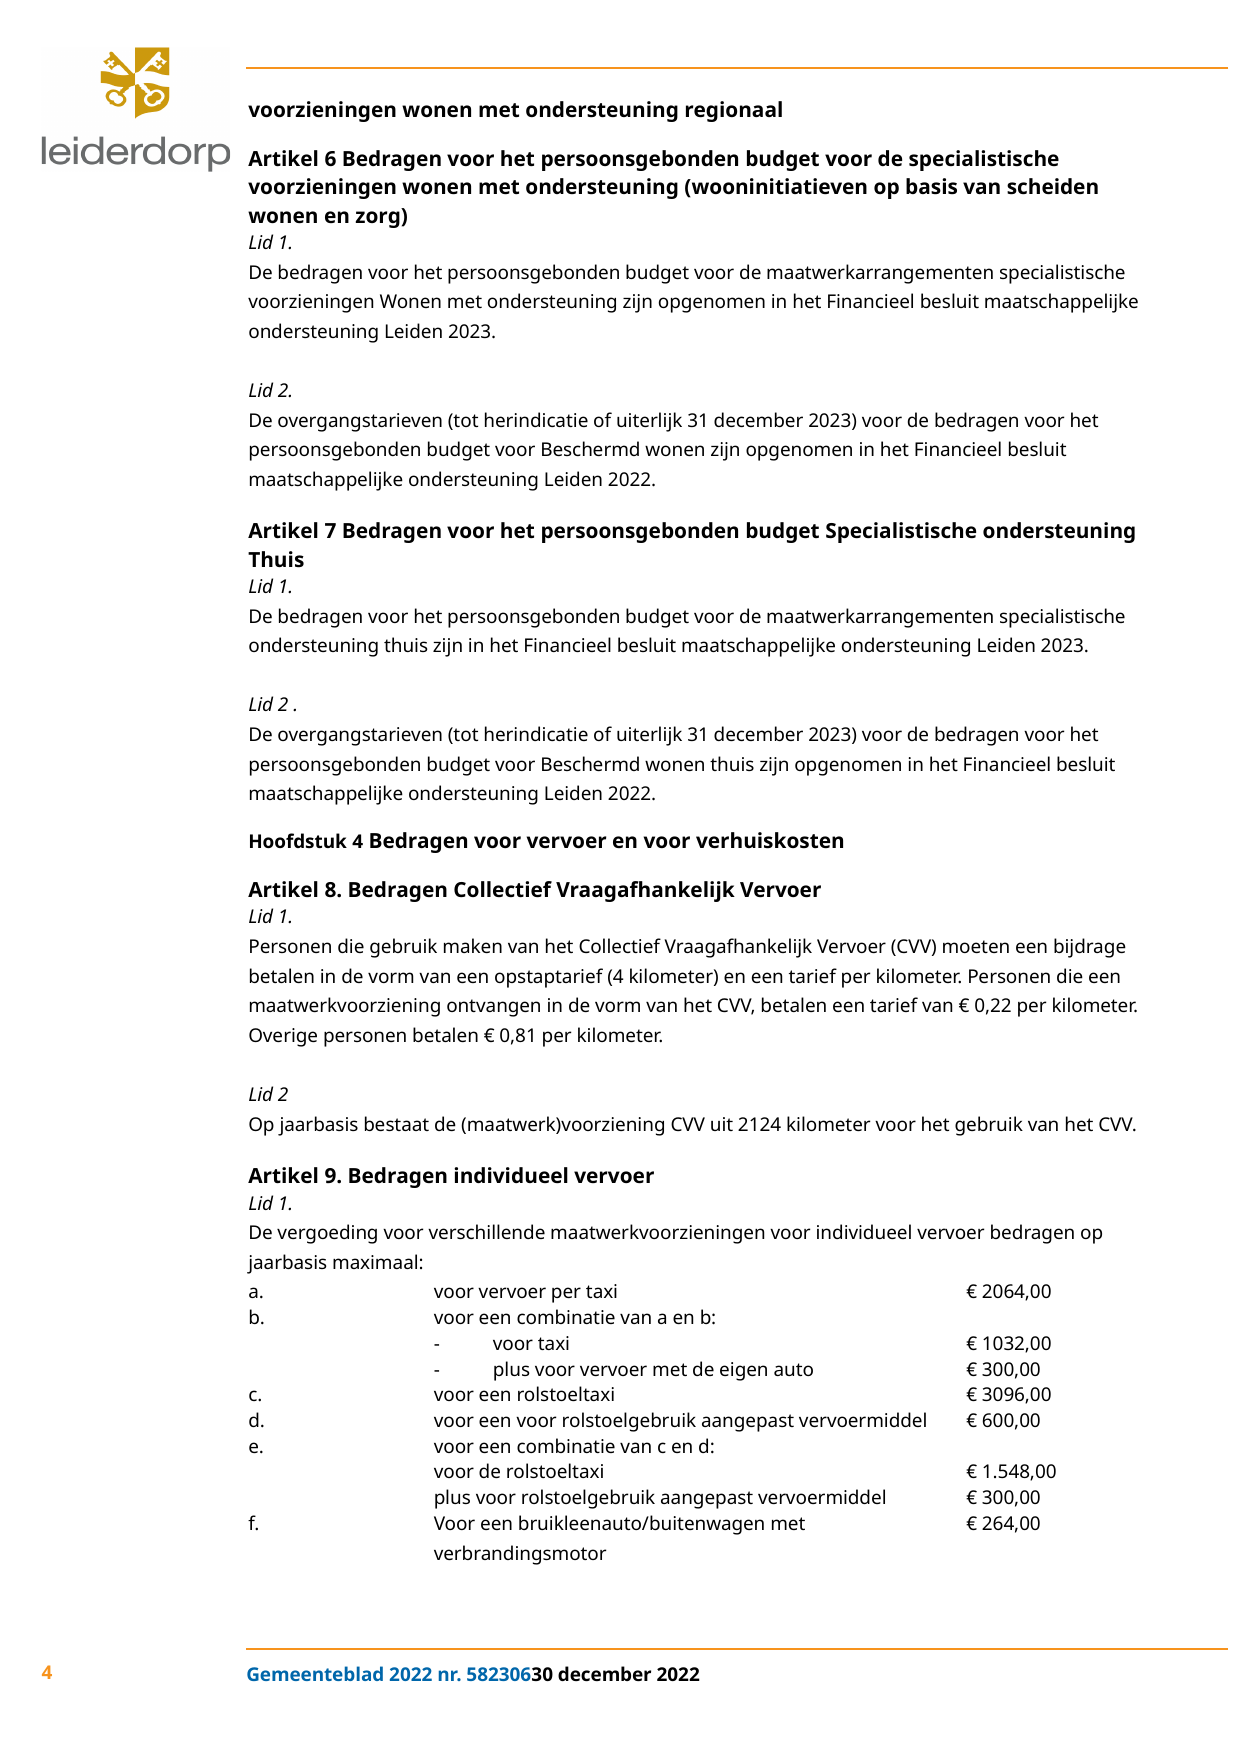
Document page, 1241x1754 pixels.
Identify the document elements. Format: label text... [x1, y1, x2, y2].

table_cell € 1.548,00 [966, 1459, 1152, 1484]
table_cell b. [248, 1304, 433, 1330]
table_cell € 600,00 [966, 1407, 1152, 1433]
table_cell Voor een bruikleenauto/buitenwagen met verbrandingsmotor [434, 1510, 966, 1565]
text Artikel 8. Bedragen Collectief Vraagafhankelijk Vervoer [248, 875, 1152, 904]
text Lid 2. [248, 377, 1152, 403]
table_cell [248, 1356, 433, 1381]
table_cell voor de rolstoeltaxi [434, 1459, 966, 1484]
text Lid 2 [248, 1081, 1152, 1107]
table_cell € 1032,00 [966, 1330, 1152, 1356]
text Personen die gebruik maken van het Collectief Vraagafhankelijk Vervoer (CVV) moeten een bijdrage betalen in de vorm van een opstaptarief (4 kilometer) en een tarief per kilometer. Personen die een maatwerkvoorziening ontvangen in de vorm van het CVV, betalen een tarief van € 0,22 per kilometer. Overige personen betalen € 0,81 per kilometer. [248, 933, 1152, 1048]
table_cell d. [248, 1407, 433, 1433]
table_header € 2064,00 [966, 1279, 1152, 1304]
text Lid 1. [248, 229, 1152, 255]
table_header voor vervoer per taxi [434, 1279, 966, 1304]
table_cell c. [248, 1381, 433, 1407]
table_cell € 3096,00 [966, 1381, 1152, 1407]
text Lid 1. [248, 573, 1152, 599]
table_cell e. [248, 1433, 433, 1459]
text De overgangstarieven (tot herindicatie of uiterlijk 31 december 2023) voor de bedragen voor het persoonsgebonden budget voor Beschermd wonen zijn opgenomen in het Financieel besluit maatschappelijke ondersteuning Leiden 2022. [248, 407, 1152, 492]
table_header a. [248, 1279, 433, 1304]
text Artikel 7 Bedragen voor het persoonsgebonden budget Specialistische ondersteuning Thuis [248, 516, 1152, 573]
table_cell [966, 1304, 1152, 1330]
text Op jaarbasis bestaat de (maatwerk)voorziening CVV uit 2124 kilometer voor het gebruik van het CVV. [248, 1111, 1152, 1137]
text Artikel 6 Bedragen voor het persoonsgebonden budget voor de specialistische voorzieningen wonen met ondersteuning (wooninitiatieven op basis van scheiden wonen en zorg) [248, 144, 1152, 229]
text De overgangstarieven (tot herindicatie of uiterlijk 31 december 2023) voor de bedragen voor het persoonsgebonden budget voor Beschermd wonen thuis zijn opgenomen in het Financieel besluit maatschappelijke ondersteuning Leiden 2022. [248, 721, 1152, 806]
text De bedragen voor het persoonsgebonden budget voor de maatwerkarrangementen specialistische ondersteuning thuis zijn in het Financieel besluit maatschappelijke ondersteuning Leiden 2023. [248, 603, 1152, 658]
table_cell [248, 1459, 433, 1484]
table_cell voor een combinatie van c en d: [434, 1433, 966, 1459]
text Artikel 9. Bedragen individueel vervoer [248, 1161, 1152, 1190]
table_cell [248, 1484, 433, 1510]
text voorzieningen wonen met ondersteuning regionaal [248, 95, 1152, 123]
table_cell € 300,00 [966, 1356, 1152, 1381]
table_cell voor taxi [434, 1330, 966, 1356]
table_cell voor een combinatie van a en b: [434, 1304, 966, 1330]
text Lid 1. [248, 904, 1152, 929]
table_cell f. [248, 1510, 433, 1565]
text Lid 2 . [248, 692, 1152, 717]
text Hoofdstuk 4 Bedragen voor vervoer en voor verhuiskosten [248, 826, 1152, 854]
table_cell € 300,00 [966, 1484, 1152, 1510]
table_cell plus voor vervoer met de eigen auto [434, 1356, 966, 1381]
picture [41, 47, 231, 172]
text De vergoeding voor verschillende maatwerkvoorzieningen voor individueel vervoer bedragen op jaarbasis maximaal: [248, 1219, 1152, 1274]
table_cell plus voor rolstoelgebruik aangepast vervoermiddel [434, 1484, 966, 1510]
table_cell [248, 1330, 433, 1356]
table_cell € 264,00 [966, 1510, 1152, 1565]
table_cell voor een voor rolstoelgebruik aangepast vervoermiddel [434, 1407, 966, 1433]
text De bedragen voor het persoonsgebonden budget voor de maatwerkarrangementen specialistische voorzieningen Wonen met ondersteuning zijn opgenomen in het Financieel besluit maatschappelijke ondersteuning Leiden 2023. [248, 259, 1152, 344]
text Lid 1. [248, 1190, 1152, 1215]
table_cell voor een rolstoeltaxi [434, 1381, 966, 1407]
table_cell [966, 1433, 1152, 1459]
